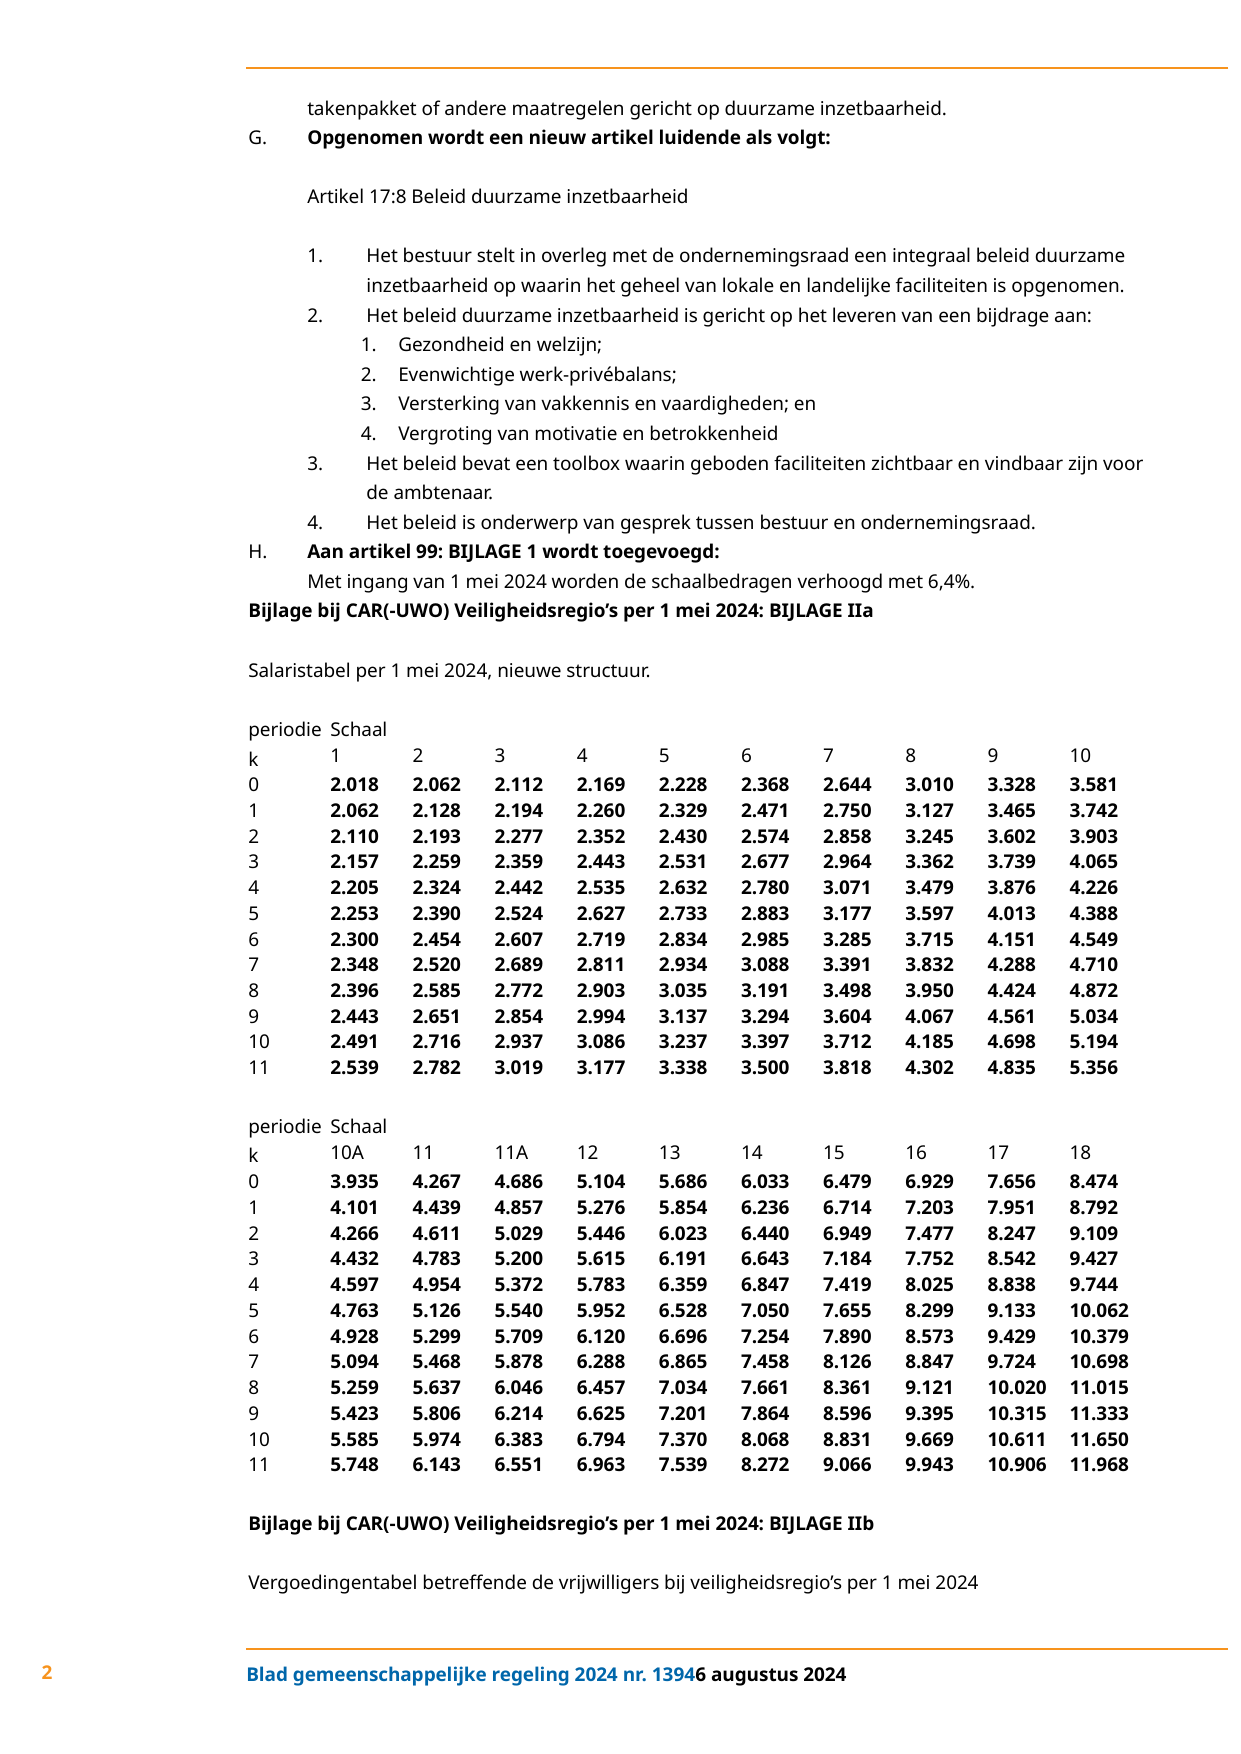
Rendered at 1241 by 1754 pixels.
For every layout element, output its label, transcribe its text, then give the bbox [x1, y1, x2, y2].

table_cell 10 [248, 1426, 330, 1451]
table_cell 7.539 [659, 1451, 741, 1477]
table_cell 7 [248, 952, 330, 977]
table_cell 2.396 [330, 977, 412, 1003]
table_cell 3.597 [905, 900, 987, 926]
table_cell 11.650 [1069, 1426, 1152, 1451]
table_cell 3.479 [905, 874, 987, 900]
table_cell 2.194 [494, 797, 577, 823]
table_cell 2 [248, 823, 330, 849]
table_cell 4.439 [412, 1194, 494, 1220]
table_cell 8.299 [905, 1297, 987, 1323]
table_cell 8.126 [823, 1349, 905, 1374]
table_cell 10 [1069, 742, 1152, 771]
table_cell 2.454 [412, 926, 494, 952]
table_cell 2.531 [659, 849, 741, 874]
table_cell 4.549 [1069, 926, 1152, 952]
table_cell 4.710 [1069, 952, 1152, 977]
table_cell 5.615 [577, 1246, 659, 1271]
table_cell 2.359 [494, 849, 577, 874]
table_cell 7.752 [905, 1246, 987, 1271]
table_cell 3.086 [577, 1029, 659, 1054]
table_cell 6 [741, 742, 823, 771]
table_cell 7.370 [659, 1426, 741, 1451]
table_cell 4.872 [1069, 977, 1152, 1003]
table_cell 10 [248, 1029, 330, 1054]
table_cell 9.133 [987, 1297, 1069, 1323]
table_cell 6.528 [659, 1297, 741, 1323]
table_cell 8.474 [1069, 1169, 1152, 1194]
table_cell 8 [905, 742, 987, 771]
table_cell 18 [1069, 1139, 1152, 1168]
table_cell 3.177 [823, 900, 905, 926]
table_cell 13 [659, 1139, 741, 1168]
table_cell 7.034 [659, 1374, 741, 1400]
table_cell 3.285 [823, 926, 905, 952]
table_cell 9.724 [987, 1349, 1069, 1374]
table_cell 7.951 [987, 1194, 1069, 1220]
table_cell 3.935 [330, 1169, 412, 1194]
table_header periodiek [248, 716, 330, 771]
table_cell 4.698 [987, 1029, 1069, 1054]
table_cell 2.062 [330, 797, 412, 823]
table_cell 7 [248, 1349, 330, 1374]
table_cell 2.834 [659, 926, 741, 952]
table_cell 5.299 [412, 1323, 494, 1348]
table_cell 8.542 [987, 1246, 1069, 1271]
table_cell 16 [905, 1139, 987, 1168]
table_cell 4.763 [330, 1297, 412, 1323]
table_cell 5.126 [412, 1297, 494, 1323]
table_cell 2.442 [494, 874, 577, 900]
table_cell 4.611 [412, 1220, 494, 1246]
table_cell 2.539 [330, 1055, 412, 1080]
table_cell 3 [494, 742, 577, 771]
table_cell 3.245 [905, 823, 987, 849]
table_cell 9.121 [905, 1374, 987, 1400]
table_cell 5.372 [494, 1271, 577, 1297]
table_cell 2.883 [741, 900, 823, 926]
list Het bestuur stelt in overleg met de ondernemingsraad een integraal beleid duurzame inzetbaarheid op waarin het geheel van lokale en landelijke faciliteiten is opgenomen. [307, 243, 1152, 298]
table_cell 2.644 [823, 771, 905, 797]
table_cell 1 [248, 1194, 330, 1220]
table_cell 3.137 [659, 1003, 741, 1029]
table_cell 6.359 [659, 1271, 741, 1297]
text Vergoedingentabel betreffende de vrijwilligers bij veiligheidsregio’s per 1 mei 2024 [248, 1569, 1152, 1595]
table_cell 3.818 [823, 1055, 905, 1080]
table_cell 3.742 [1069, 797, 1152, 823]
table_cell 8 [248, 1374, 330, 1400]
table_cell 8.596 [823, 1400, 905, 1426]
table_cell 10A [330, 1139, 412, 1168]
table_cell 8.792 [1069, 1194, 1152, 1220]
table_cell 10.020 [987, 1374, 1069, 1400]
table_cell 8.272 [741, 1451, 823, 1477]
table_cell 2.259 [412, 849, 494, 874]
list takenpakket of andere maatregelen gericht op duurzame inzetbaarheid. [248, 95, 1152, 121]
table_cell 8.838 [987, 1271, 1069, 1297]
table_cell 7.419 [823, 1271, 905, 1297]
table_cell 2.110 [330, 823, 412, 849]
table_cell 7.655 [823, 1297, 905, 1323]
table_cell 7.661 [741, 1374, 823, 1400]
table_cell 6.696 [659, 1323, 741, 1348]
table_cell 5.029 [494, 1220, 577, 1246]
table_cell 6.236 [741, 1194, 823, 1220]
table_cell 3.294 [741, 1003, 823, 1029]
table_cell 2.689 [494, 952, 577, 977]
list Vergroting van motivatie en betrokkenheid [361, 420, 1152, 446]
table_cell 2.585 [412, 977, 494, 1003]
table_cell 5.709 [494, 1323, 577, 1348]
table_cell 3.602 [987, 823, 1069, 849]
table_cell 2 [412, 742, 494, 771]
table_cell 9 [248, 1003, 330, 1029]
table_cell 5.446 [577, 1220, 659, 1246]
table_cell 3.498 [823, 977, 905, 1003]
table_cell 4.388 [1069, 900, 1152, 926]
table_cell 2.854 [494, 1003, 577, 1029]
table_cell 3.604 [823, 1003, 905, 1029]
table_cell 8.068 [741, 1426, 823, 1451]
table_cell 2.994 [577, 1003, 659, 1029]
text Bijlage bij CAR(-UWO) Veiligheidsregio’s per 1 mei 2024: BIJLAGE IIa [248, 598, 1152, 623]
table_cell 17 [987, 1139, 1069, 1168]
table_cell 2.520 [412, 952, 494, 977]
table_cell 4.067 [905, 1003, 987, 1029]
table_cell 9 [248, 1400, 330, 1426]
table_cell 2.300 [330, 926, 412, 952]
table_cell 2.677 [741, 849, 823, 874]
table_cell 8.831 [823, 1426, 905, 1451]
table_cell 5.259 [330, 1374, 412, 1400]
table_cell 4.857 [494, 1194, 577, 1220]
table_cell 3.362 [905, 849, 987, 874]
table_cell 4.185 [905, 1029, 987, 1054]
table_cell 6.963 [577, 1451, 659, 1477]
table_cell 5.423 [330, 1400, 412, 1426]
table_cell 3.397 [741, 1029, 823, 1054]
table_cell 9.943 [905, 1451, 987, 1477]
table_cell 6.929 [905, 1169, 987, 1194]
table_cell 2.169 [577, 771, 659, 797]
table_cell 4.954 [412, 1271, 494, 1297]
table_cell 2.128 [412, 797, 494, 823]
table_cell 7.656 [987, 1169, 1069, 1194]
table_cell 3 [248, 849, 330, 874]
table_cell 5.854 [659, 1194, 741, 1220]
table_cell 11.015 [1069, 1374, 1152, 1400]
table_cell 3.127 [905, 797, 987, 823]
table_cell 5.094 [330, 1349, 412, 1374]
table_cell 2.112 [494, 771, 577, 797]
table_cell 11 [248, 1451, 330, 1477]
table_cell 2 [248, 1220, 330, 1246]
table_cell 7.184 [823, 1246, 905, 1271]
table_cell 4.424 [987, 977, 1069, 1003]
table_cell 4.266 [330, 1220, 412, 1246]
table_cell 6.625 [577, 1400, 659, 1426]
table_cell 9.109 [1069, 1220, 1152, 1246]
table_cell 2.651 [412, 1003, 494, 1029]
table_cell 8.573 [905, 1323, 987, 1348]
table_cell 2.574 [741, 823, 823, 849]
list Het beleid is onderwerp van gesprek tussen bestuur en ondernemingsraad. [307, 509, 1152, 535]
table_cell 7.864 [741, 1400, 823, 1426]
table_cell 2.443 [330, 1003, 412, 1029]
table_header periodiek [248, 1113, 330, 1168]
table_cell 0 [248, 771, 330, 797]
table_cell 4.226 [1069, 874, 1152, 900]
list Evenwichtige werk-privébalans; [361, 361, 1152, 387]
table_cell 8 [248, 977, 330, 1003]
table_cell 2.390 [412, 900, 494, 926]
table_cell 4.561 [987, 1003, 1069, 1029]
table_cell 2.607 [494, 926, 577, 952]
table_cell 7.050 [741, 1297, 823, 1323]
table_cell 2.524 [494, 900, 577, 926]
table_cell 4.597 [330, 1271, 412, 1297]
table_cell 5.806 [412, 1400, 494, 1426]
table_cell 10.611 [987, 1426, 1069, 1451]
table_cell 5.585 [330, 1426, 412, 1451]
table_cell 10.062 [1069, 1297, 1152, 1323]
table_cell 2.329 [659, 797, 741, 823]
table_cell 6.794 [577, 1426, 659, 1451]
table_cell 6 [248, 1323, 330, 1348]
table_cell 6.847 [741, 1271, 823, 1297]
table_cell 5.974 [412, 1426, 494, 1451]
table_cell 2.719 [577, 926, 659, 952]
table_cell 5 [659, 742, 741, 771]
table_cell 2.627 [577, 900, 659, 926]
table_cell 2.348 [330, 952, 412, 977]
table_cell 3.177 [577, 1055, 659, 1080]
table_cell 7.201 [659, 1400, 741, 1426]
table_cell 6.479 [823, 1169, 905, 1194]
table_cell 3.010 [905, 771, 987, 797]
table_header Schaal [330, 1113, 1152, 1139]
table_cell 3.391 [823, 952, 905, 977]
table_cell 7 [823, 742, 905, 771]
table_cell 2.205 [330, 874, 412, 900]
list Met ingang van 1 mei 2024 worden de schaalbedragen verhoogd met 6,4%. [248, 568, 1152, 594]
table_cell 15 [823, 1139, 905, 1168]
table_cell 6.383 [494, 1426, 577, 1451]
table_cell 2.430 [659, 823, 741, 849]
table_cell 2.632 [659, 874, 741, 900]
table_cell 5.468 [412, 1349, 494, 1374]
table_cell 2.772 [494, 977, 577, 1003]
table_cell 4.432 [330, 1246, 412, 1271]
table_cell 11 [412, 1139, 494, 1168]
table_cell 3.739 [987, 849, 1069, 874]
table_cell 3.876 [987, 874, 1069, 900]
table_cell 2.260 [577, 797, 659, 823]
table_cell 6.949 [823, 1220, 905, 1246]
picture [41, 47, 231, 172]
table_cell 3.715 [905, 926, 987, 952]
table_cell 5.356 [1069, 1055, 1152, 1080]
table_cell 9 [987, 742, 1069, 771]
table_cell 9.669 [905, 1426, 987, 1451]
table_cell 5 [248, 1297, 330, 1323]
table_cell 3.581 [1069, 771, 1152, 797]
table_cell 6.457 [577, 1374, 659, 1400]
table_cell 5.783 [577, 1271, 659, 1297]
table_cell 3.950 [905, 977, 987, 1003]
table_cell 6 [248, 926, 330, 952]
table_cell 2.352 [577, 823, 659, 849]
table_cell 4.302 [905, 1055, 987, 1080]
table_cell 3.903 [1069, 823, 1152, 849]
table_cell 2.716 [412, 1029, 494, 1054]
table_cell 5.748 [330, 1451, 412, 1477]
table_cell 2.811 [577, 952, 659, 977]
list Gezondheid en welzijn; [361, 331, 1152, 357]
table_cell 10.906 [987, 1451, 1069, 1477]
table_cell 3.191 [741, 977, 823, 1003]
table_cell 3.071 [823, 874, 905, 900]
list Het beleid bevat een toolbox waarin geboden faciliteiten zichtbaar en vindbaar zijn voor de ambtenaar. [307, 450, 1152, 505]
table_cell 3.328 [987, 771, 1069, 797]
table_cell 7.203 [905, 1194, 987, 1220]
table_cell 11.333 [1069, 1400, 1152, 1426]
table_cell 6.714 [823, 1194, 905, 1220]
table_cell 9.427 [1069, 1246, 1152, 1271]
table_header Schaal [330, 716, 1152, 742]
table_cell 14 [741, 1139, 823, 1168]
table_cell 11 [248, 1055, 330, 1080]
table_cell 2.228 [659, 771, 741, 797]
table_cell 5 [248, 900, 330, 926]
table_cell 7.458 [741, 1349, 823, 1374]
text Salaristabel per 1 mei 2024, nieuwe structuur. [248, 657, 1152, 683]
table_cell 3.500 [741, 1055, 823, 1080]
table_cell 6.288 [577, 1349, 659, 1374]
table_cell 6.033 [741, 1169, 823, 1194]
table_cell 10.379 [1069, 1323, 1152, 1348]
table_cell 3.465 [987, 797, 1069, 823]
table_cell 5.194 [1069, 1029, 1152, 1054]
table_cell 6.214 [494, 1400, 577, 1426]
table_cell 7.254 [741, 1323, 823, 1348]
table_cell 5.952 [577, 1297, 659, 1323]
table_cell 4.783 [412, 1246, 494, 1271]
table_cell 2.324 [412, 874, 494, 900]
table_cell 2.491 [330, 1029, 412, 1054]
table_cell 8.247 [987, 1220, 1069, 1246]
table_cell 7.890 [823, 1323, 905, 1348]
list Aan artikel 99: BIJLAGE 1 wordt toegevoegd: [248, 538, 1152, 564]
table_cell 4 [248, 874, 330, 900]
table_cell 4.267 [412, 1169, 494, 1194]
table_cell 2.277 [494, 823, 577, 849]
table_cell 2.157 [330, 849, 412, 874]
table_cell 2.782 [412, 1055, 494, 1080]
table_cell 9.744 [1069, 1271, 1152, 1297]
table_cell 3 [248, 1246, 330, 1271]
table_cell 3.712 [823, 1029, 905, 1054]
table_cell 2.964 [823, 849, 905, 874]
table_cell 3.035 [659, 977, 741, 1003]
table_cell 2.368 [741, 771, 823, 797]
table_cell 10.315 [987, 1400, 1069, 1426]
table_cell 4.288 [987, 952, 1069, 977]
table_cell 4.151 [987, 926, 1069, 952]
table_cell 3.237 [659, 1029, 741, 1054]
table_cell 5.276 [577, 1194, 659, 1220]
table_cell 4.065 [1069, 849, 1152, 874]
table_cell 4.101 [330, 1194, 412, 1220]
table_cell 8.361 [823, 1374, 905, 1400]
table_cell 5.540 [494, 1297, 577, 1323]
table_cell 2.535 [577, 874, 659, 900]
table_cell 4.686 [494, 1169, 577, 1194]
table_cell 5.200 [494, 1246, 577, 1271]
table_cell 3.019 [494, 1055, 577, 1080]
table_cell 2.471 [741, 797, 823, 823]
table_cell 10.698 [1069, 1349, 1152, 1374]
table_cell 6.023 [659, 1220, 741, 1246]
table_cell 5.878 [494, 1349, 577, 1374]
table_cell 5.104 [577, 1169, 659, 1194]
table_cell 4.928 [330, 1323, 412, 1348]
table_cell 9.066 [823, 1451, 905, 1477]
table_cell 2.858 [823, 823, 905, 849]
table_cell 2.937 [494, 1029, 577, 1054]
text Bijlage bij CAR(-UWO) Veiligheidsregio’s per 1 mei 2024: BIJLAGE IIb [248, 1510, 1152, 1536]
table_cell 7.477 [905, 1220, 987, 1246]
list Versterking van vakkennis en vaardigheden; en [361, 391, 1152, 416]
table_cell 2.985 [741, 926, 823, 952]
table_cell 2.934 [659, 952, 741, 977]
table_cell 5.686 [659, 1169, 741, 1194]
table_cell 2.733 [659, 900, 741, 926]
table_cell 6.191 [659, 1246, 741, 1271]
table_cell 6.143 [412, 1451, 494, 1477]
table_cell 2.903 [577, 977, 659, 1003]
table_cell 8.025 [905, 1271, 987, 1297]
table_cell 4 [577, 742, 659, 771]
table_cell 2.443 [577, 849, 659, 874]
table_cell 6.865 [659, 1349, 741, 1374]
table_cell 6.440 [741, 1220, 823, 1246]
table_cell 3.832 [905, 952, 987, 977]
table_cell 9.395 [905, 1400, 987, 1426]
table_cell 1 [248, 797, 330, 823]
table_cell 4 [248, 1271, 330, 1297]
table_cell 5.637 [412, 1374, 494, 1400]
table_cell 2.253 [330, 900, 412, 926]
table_cell 1 [330, 742, 412, 771]
list Het beleid duurzame inzetbaarheid is gericht op het leveren van een bijdrage aan: [307, 302, 1152, 328]
table_cell 9.429 [987, 1323, 1069, 1348]
table_cell 6.120 [577, 1323, 659, 1348]
table_cell 2.780 [741, 874, 823, 900]
table_cell 11.968 [1069, 1451, 1152, 1477]
table_cell 5.034 [1069, 1003, 1152, 1029]
table_cell 2.193 [412, 823, 494, 849]
list Artikel 17:8 Beleid duurzame inzetbaarheid [248, 183, 1152, 209]
table_cell 6.551 [494, 1451, 577, 1477]
table_cell 4.835 [987, 1055, 1069, 1080]
table_cell 4.013 [987, 900, 1069, 926]
table_cell 2.750 [823, 797, 905, 823]
table_cell 6.643 [741, 1246, 823, 1271]
table_cell 6.046 [494, 1374, 577, 1400]
table_cell 2.018 [330, 771, 412, 797]
table_cell 12 [577, 1139, 659, 1168]
table_cell 11A [494, 1139, 577, 1168]
table_cell 2.062 [412, 771, 494, 797]
table_cell 3.338 [659, 1055, 741, 1080]
table_cell 3.088 [741, 952, 823, 977]
list Opgenomen wordt een nieuw artikel luidende als volgt: [248, 124, 1152, 150]
table_cell 8.847 [905, 1349, 987, 1374]
table_cell 0 [248, 1169, 330, 1194]
